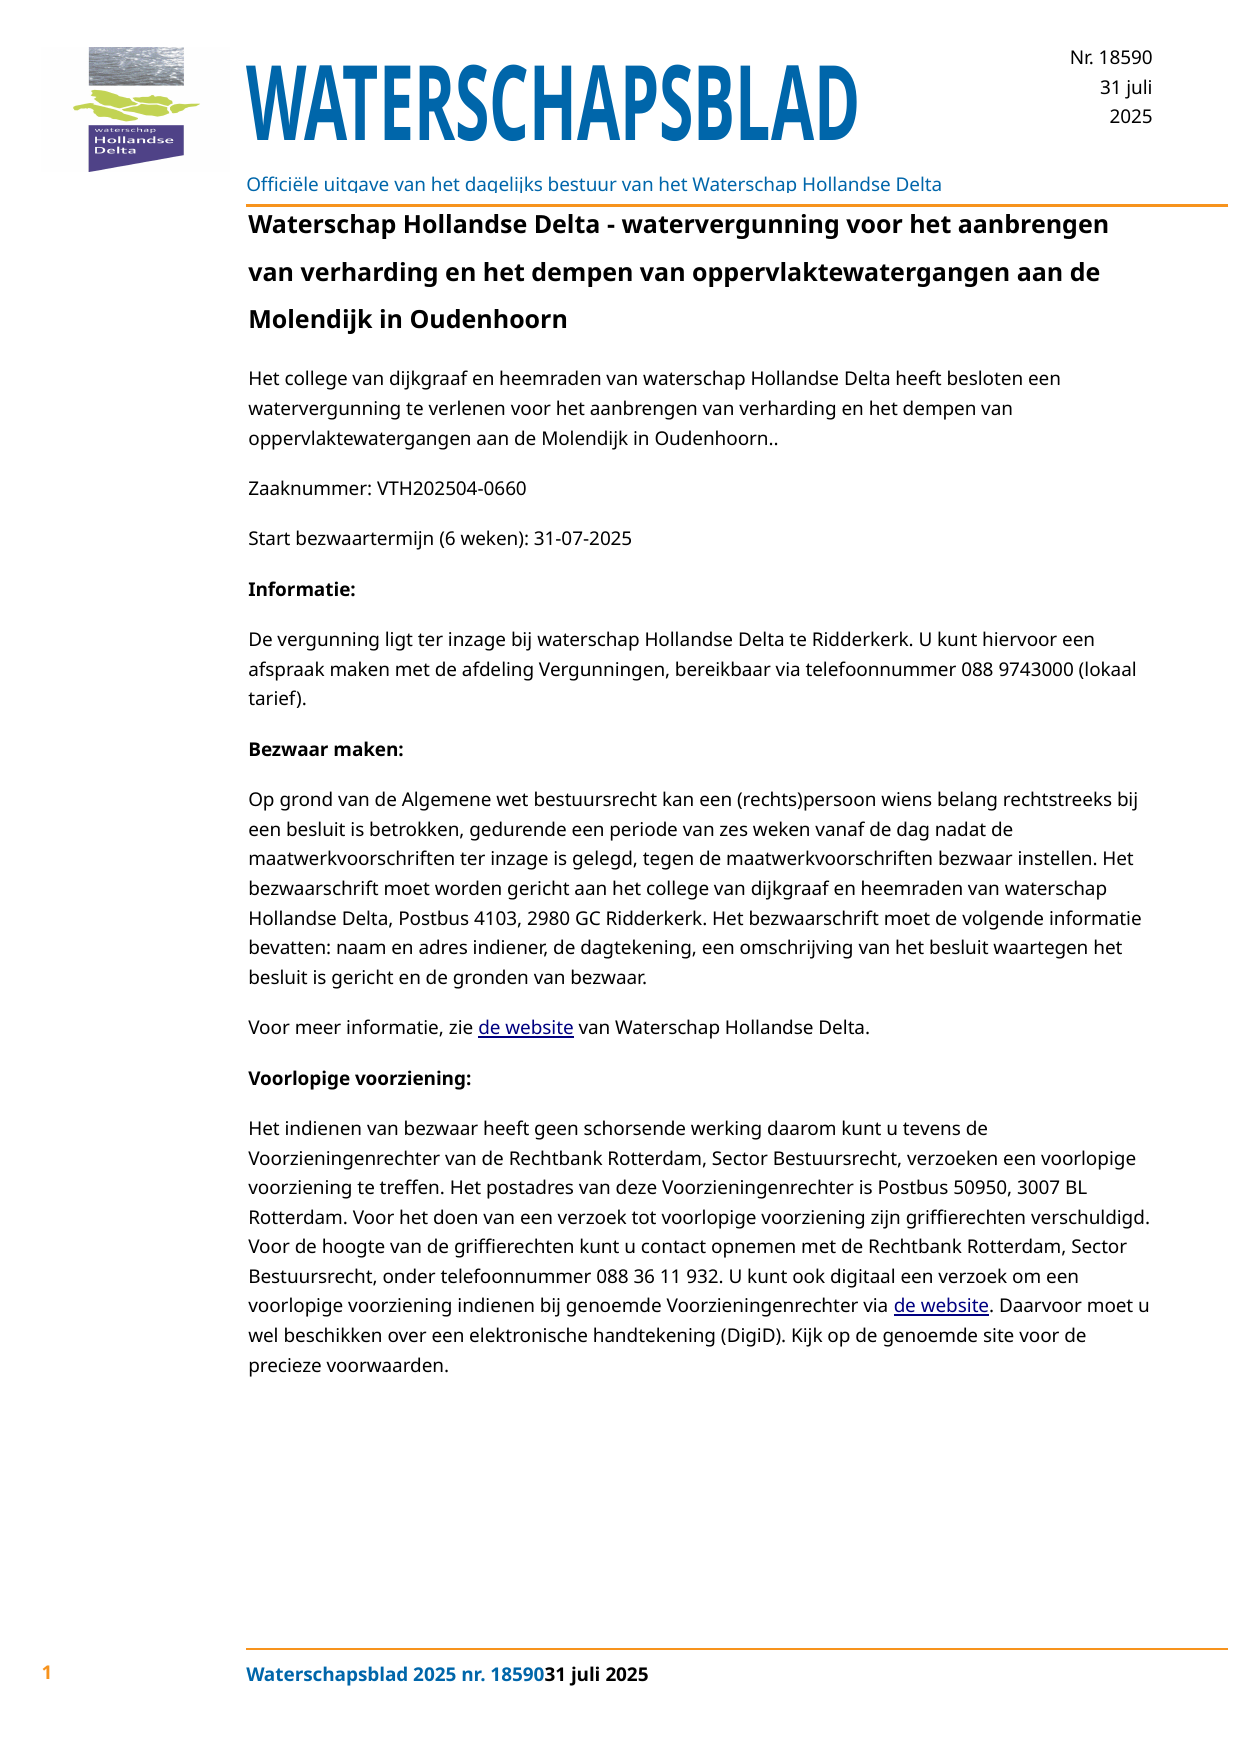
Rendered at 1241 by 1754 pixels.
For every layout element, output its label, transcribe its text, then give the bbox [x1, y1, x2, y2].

text Voor meer informatie, zie de website van Waterschap Hollandse Delta. [248, 1014, 1152, 1040]
text Start bezwaartermijn (6 weken): 31-07-2025 [248, 526, 1152, 551]
text Waterschap Hollandse Delta - watervergunning voor het aanbrengen van verharding en het dempen van oppervlaktewatergangen aan de Molendijk in Oudenhoorn [248, 207, 1152, 336]
text Het college van dijkgraaf en heemraden van waterschap Hollandse Delta heeft besloten een watervergunning te verlenen voor het aanbrengen van verharding en het dempen van oppervlaktewatergangen aan de Molendijk in Oudenhoorn.. [248, 366, 1152, 450]
picture [41, 47, 231, 172]
text Zaaknummer: VTH202504-0660 [248, 475, 1152, 501]
text Informatie: [248, 576, 1152, 602]
text Bezwaar maken: [248, 736, 1152, 762]
text Op grond van de Algemene wet bestuursrecht kan een (rechts)persoon wiens belang rechtstreeks bij een besluit is betrokken, gedurende een periode van zes weken vanaf de dag nadat de maatwerkvoorschriften ter inzage is gelegd, tegen de maatwerkvoorschriften bezwaar instellen. Het bezwaarschrift moet worden gericht aan het college van dijkgraaf en heemraden van waterschap Hollandse Delta, Postbus 4103, 2980 GC Ridderkerk. Het bezwaarschrift moet de volgende informatie bevatten: naam en adres indiener, de dagtekening, een omschrijving van het besluit waartegen het besluit is gericht en de gronden van bezwaar. [248, 786, 1152, 989]
text Het indienen van bezwaar heeft geen schorsende werking daarom kunt u tevens de Voorzieningenrechter van de Rechtbank Rotterdam, Sector Bestuursrecht, verzoeken een voorlopige voorziening te treffen. Het postadres van deze Voorzieningenrechter is Postbus 50950, 3007 BL Rotterdam. Voor het doen van een verzoek tot voorlopige voorziening zijn griffierechten verschuldigd. Voor de hoogte van de griffierechten kunt u contact opnemen met de Rechtbank Rotterdam, Sector Bestuursrecht, onder telefoonnummer 088 36 11 932. U kunt ook digitaal een verzoek om een voorlopige voorziening indienen bij genoemde Voorzieningenrechter via de website. Daarvoor moet u wel beschikken over een elektronische handtekening (DigiD). Kijk op de genoemde site voor de precieze voorwaarden. [248, 1115, 1152, 1377]
text De vergunning ligt ter inzage bij waterschap Hollandse Delta te Ridderkerk. U kunt hiervoor een afspraak maken met de afdeling Vergunningen, bereikbaar via telefoonnummer 088 9743000 (lokaal tarief). [248, 626, 1152, 711]
text Voorlopige voorziening: [248, 1065, 1152, 1090]
